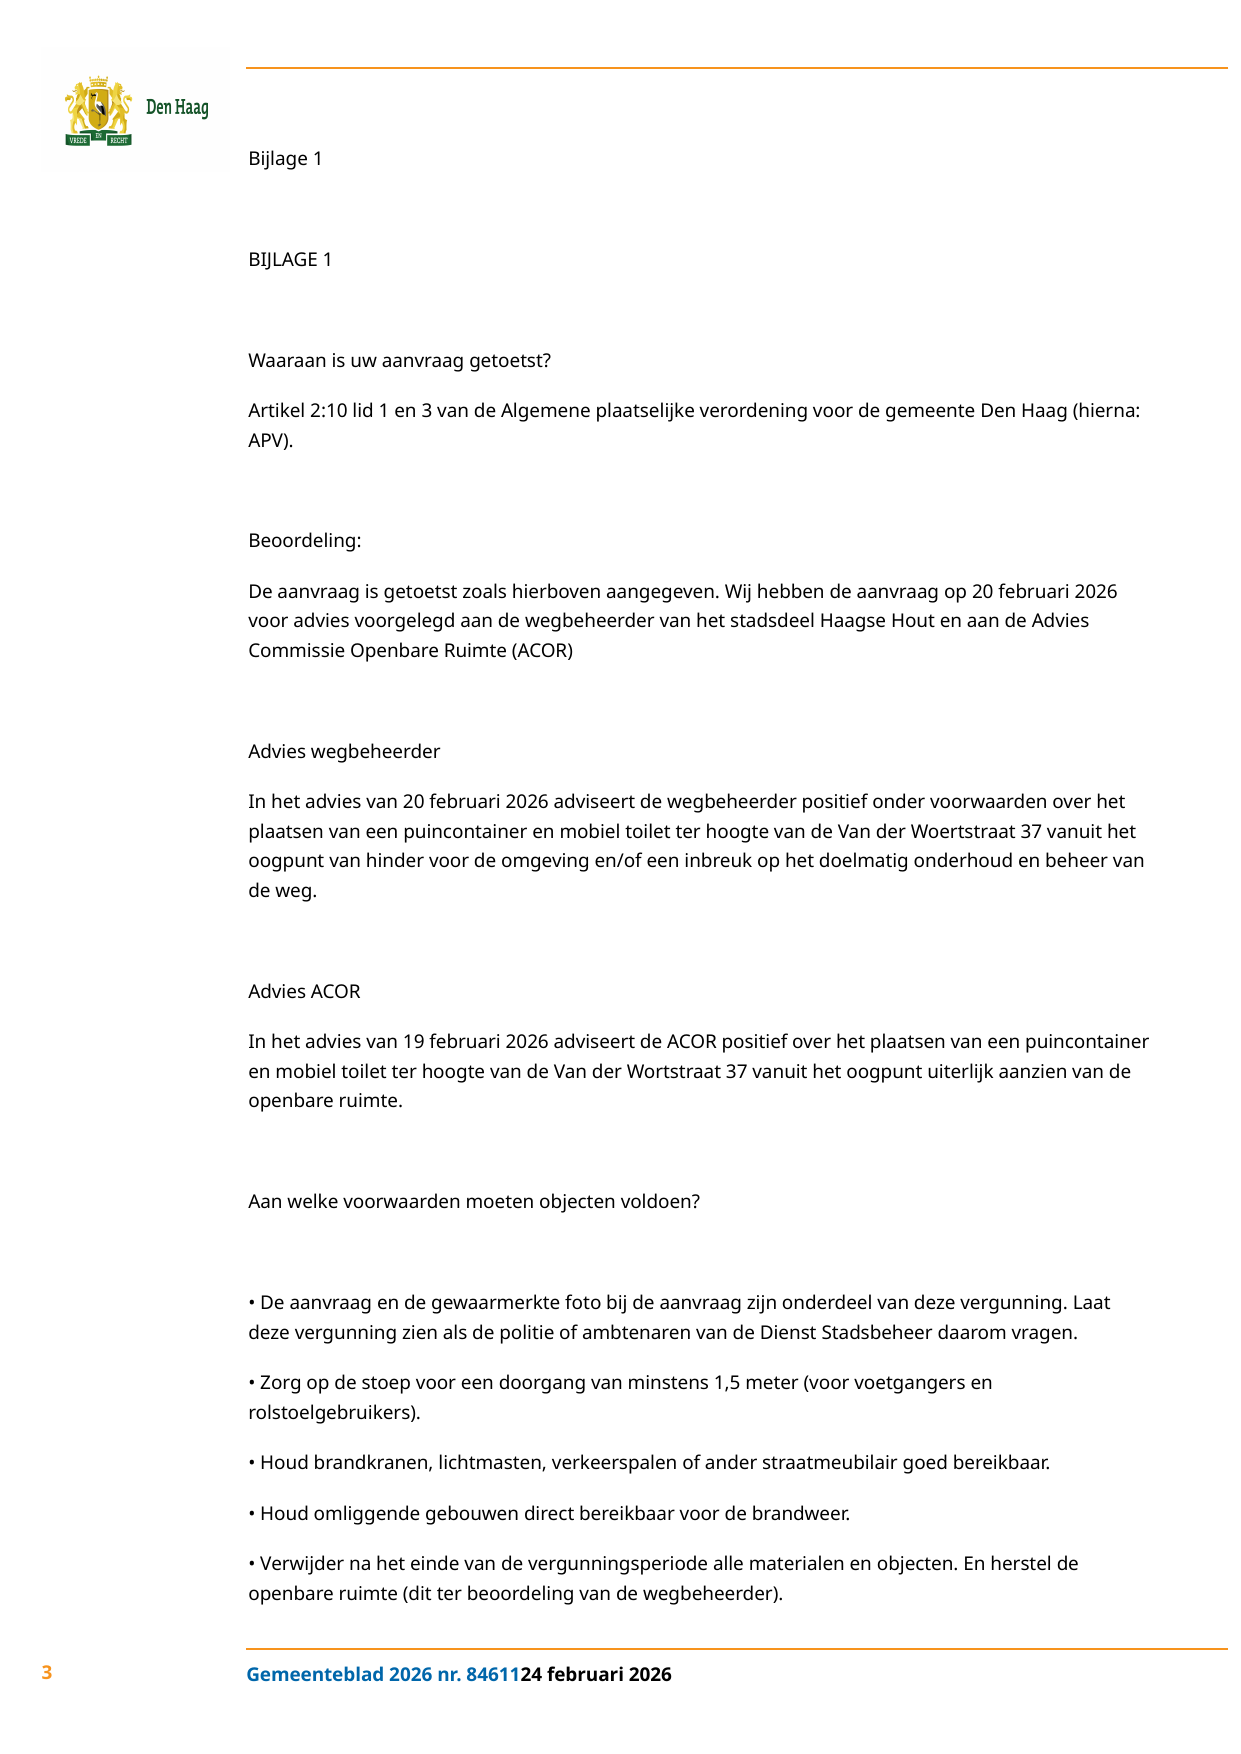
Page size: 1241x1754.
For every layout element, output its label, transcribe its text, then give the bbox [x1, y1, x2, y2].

text • Verwijder na het einde van de vergunningsperiode alle materialen en objecten. En herstel de openbare ruimte (dit ter beoordeling van de wegbeheerder). [248, 1550, 1152, 1606]
picture [41, 47, 231, 172]
text Waaraan is uw aanvraag getoetst? [248, 347, 1152, 373]
text Aan welke voorwaarden moeten objecten voldoen? [248, 1188, 1152, 1214]
text Artikel 2:10 lid 1 en 3 van de Algemene plaatselijke verordening voor de gemeente Den Haag (hierna: APV). [248, 397, 1152, 453]
text In het advies van 20 februari 2026 adviseert de wegbeheerder positief onder voorwaarden over het plaatsen van een puincontainer en mobiel toilet ter hoogte van de Van der Woertstraat 37 vanuit het oogpunt van hinder voor de omgeving en/of een inbreuk op het doelmatig onderhoud en beheer van de weg. [248, 788, 1152, 903]
text • Houd brandkranen, lichtmasten, verkeerspalen of ander straatmeubilair goed bereikbaar. [248, 1449, 1152, 1475]
text • De aanvraag en de gewaarmerkte foto bij de aanvraag zijn onderdeel van deze vergunning. Laat deze vergunning zien als de politie of ambtenaren van de Dienst Stadsbeheer daarom vragen. [248, 1289, 1152, 1345]
text Bijlage 1 [248, 145, 1152, 171]
text In het advies van 19 februari 2026 adviseert de ACOR positief over het plaatsen van een puincontainer en mobiel toilet ter hoogte van de Van der Wortstraat 37 vanuit het oogpunt uiterlijk aanzien van de openbare ruimte. [248, 1028, 1152, 1113]
text Beoordeling: [248, 528, 1152, 553]
text Advies wegbeheerder [248, 738, 1152, 764]
text De aanvraag is getoetst zoals hierboven aangegeven. Wij hebben de aanvraag op 20 februari 2026 voor advies voorgelegd aan de wegbeheerder van het stadsdeel Haagse Hout en aan de Advies Commissie Openbare Ruimte (ACOR) [248, 578, 1152, 663]
text • Houd omliggende gebouwen direct bereikbaar voor de brandweer. [248, 1500, 1152, 1526]
text • Zorg op de stoep voor een doorgang van minstens 1,5 meter (voor voetgangers en rolstoelgebruikers). [248, 1369, 1152, 1425]
text Advies ACOR [248, 978, 1152, 1004]
text BIJLAGE 1 [248, 246, 1152, 272]
